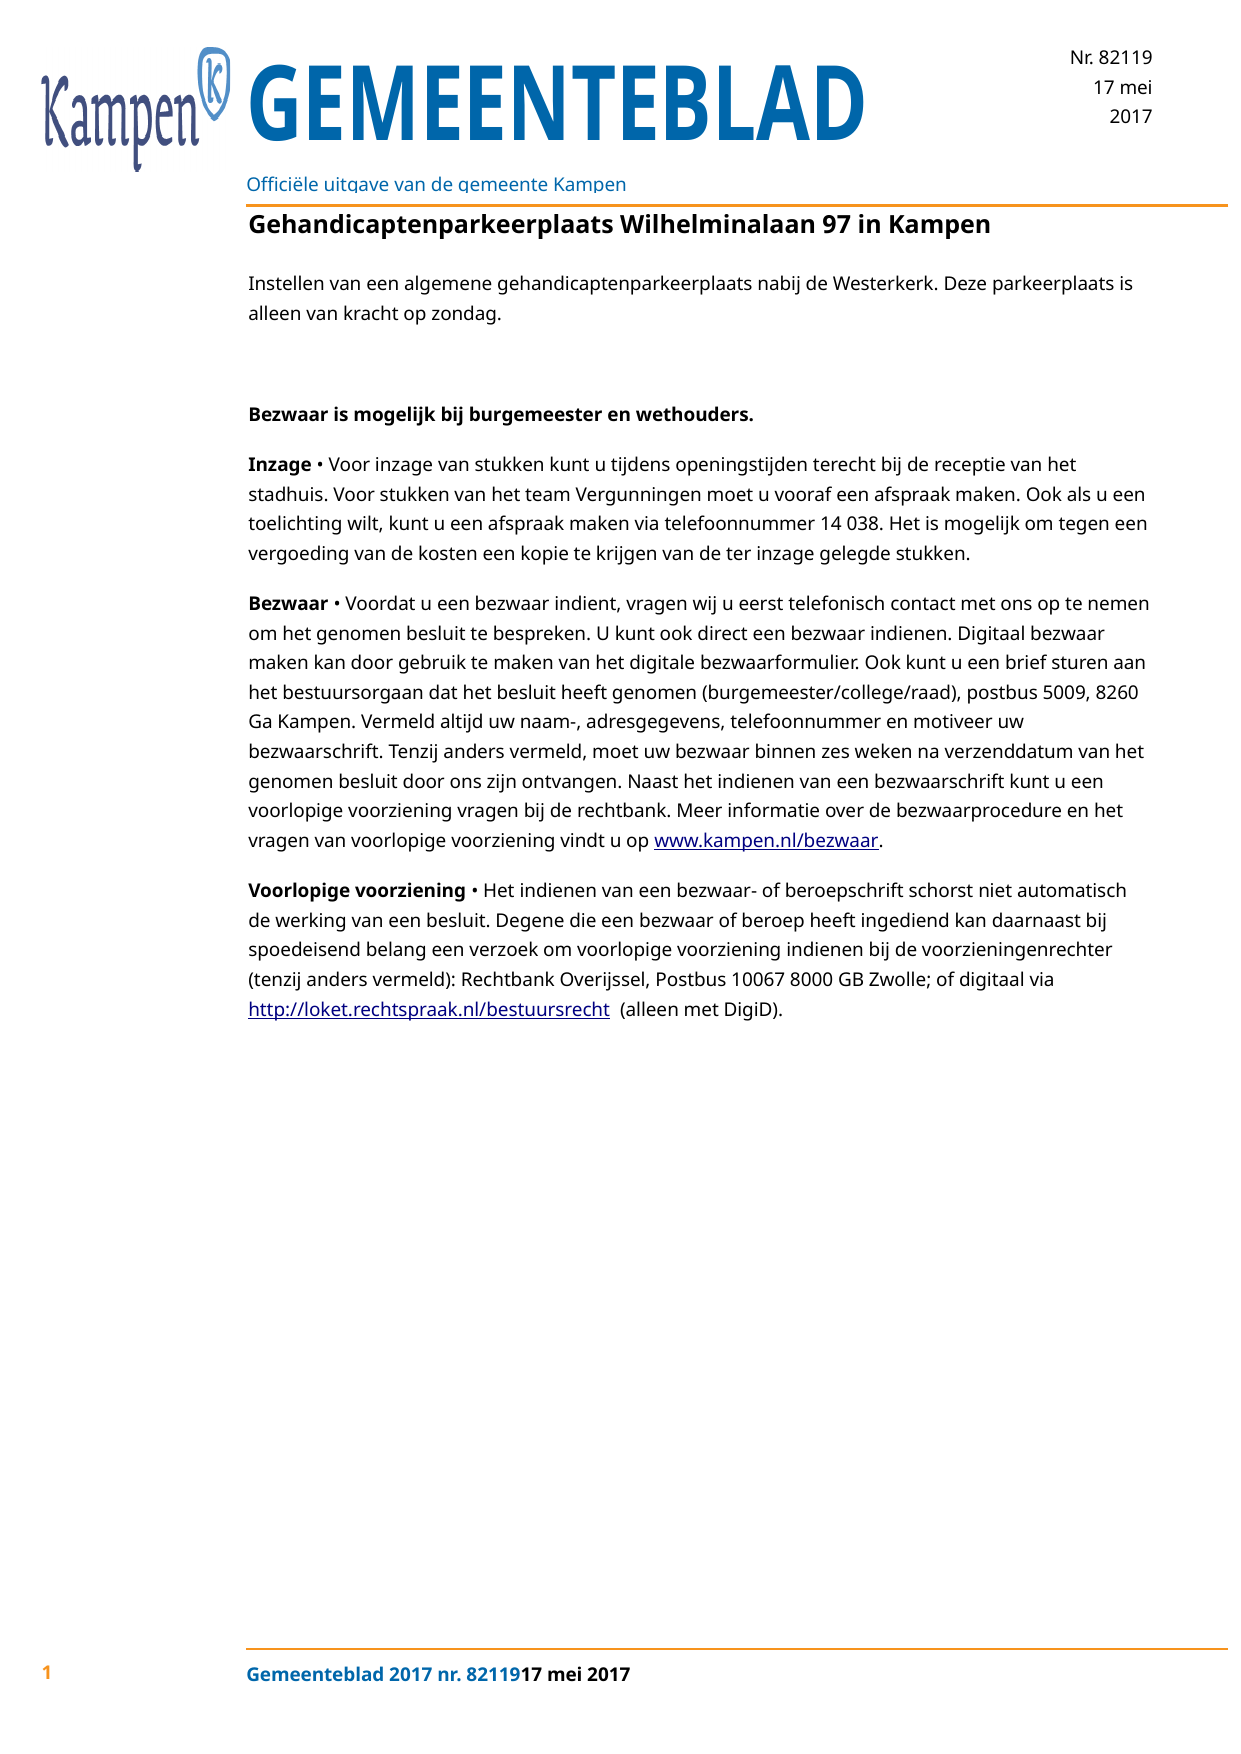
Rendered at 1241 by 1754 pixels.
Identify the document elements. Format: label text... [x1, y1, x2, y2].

text Bezwaar is mogelijk bij burgemeester en wethouders. [248, 401, 1152, 426]
text Voorlopige voorziening • Het indienen van een bezwaar- of beroepschrift schorst niet automatisch de werking van een besluit. Degene die een bezwaar of beroep heeft ingediend kan daarnaast bij spoedeisend belang een verzoek om voorlopige voorziening indienen bij de voorzieningenrechter (tenzij anders vermeld): Rechtbank Overijssel, Postbus 10067 8000 GB Zwolle; of digitaal via http://loket.rechtspraak.nl/bestuursrecht (alleen met DigiD). [248, 877, 1152, 1021]
picture [41, 47, 231, 172]
text Instellen van een algemene gehandicaptenparkeerplaats nabij de Westerkerk. Deze parkeerplaats is alleen van kracht op zondag. [248, 270, 1152, 326]
text Bezwaar • Voordat u een bezwaar indient, vragen wij u eerst telefonisch contact met ons op te nemen om het genomen besluit te bespreken. U kunt ook direct een bezwaar indienen. Digitaal bezwaar maken kan door gebruik te maken van het digitale bezwaarformulier. Ook kunt u een brief sturen aan het bestuursorgaan dat het besluit heeft genomen (burgemeester/college/raad), postbus 5009, 8260 Ga Kampen. Vermeld altijd uw naam-, adresgegevens, telefoonnummer en motiveer uw bezwaarschrift. Tenzij anders vermeld, moet uw bezwaar binnen zes weken na verzenddatum van het genomen besluit door ons zijn ontvangen. Naast het indienen van een bezwaarschrift kunt u een voorlopige voorziening vragen bij de rechtbank. Meer informatie over de bezwaarprocedure en het vragen van voorlopige voorziening vindt u op www.kampen.nl/bezwaar. [248, 590, 1152, 853]
text Inzage • Voor inzage van stukken kunt u tijdens openingstijden terecht bij de receptie van het stadhuis. Voor stukken van het team Vergunningen moet u vooraf een afspraak maken. Ook als u een toelichting wilt, kunt u een afspraak maken via telefoonnummer 14 038. Het is mogelijk om tegen een vergoeding van de kosten een kopie te krijgen van de ter inzage gelegde stukken. [248, 451, 1152, 566]
text Gehandicaptenparkeerplaats Wilhelminalaan 97 in Kampen [248, 207, 1152, 241]
